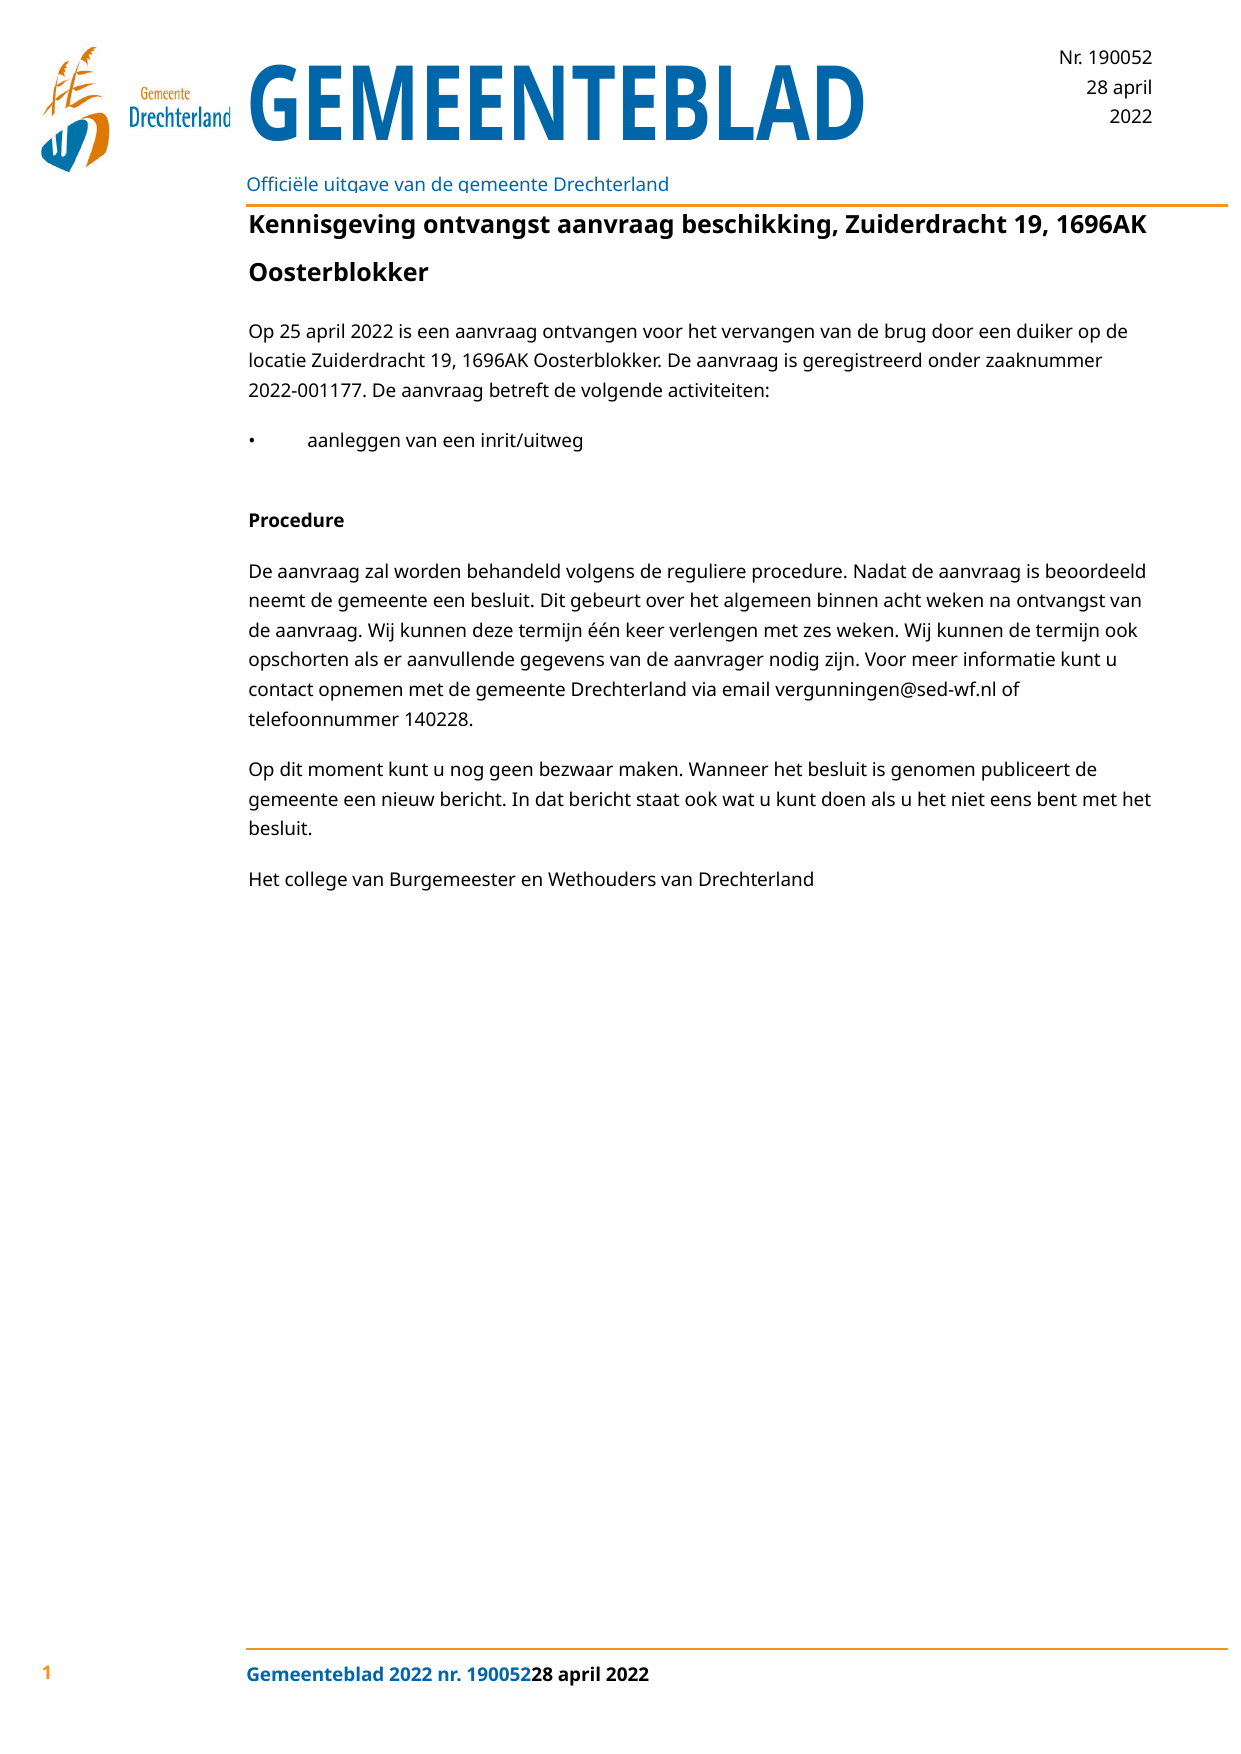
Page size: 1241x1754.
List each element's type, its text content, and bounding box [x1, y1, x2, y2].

text Op 25 april 2022 is een aanvraag ontvangen voor het vervangen van de brug door een duiker op de locatie Zuiderdracht 19, 1696AK Oosterblokker. De aanvraag is geregistreerd onder zaaknummer 2022-001177. De aanvraag betreft de volgende activiteiten: [248, 318, 1152, 403]
picture [226, 115, 231, 124]
picture [41, 47, 231, 172]
text Procedure [248, 507, 1152, 533]
text Het college van Burgemeester en Wethouders van Drechterland [248, 866, 1152, 892]
picture [41, 158, 64, 172]
text De aanvraag zal worden behandeld volgens de reguliere procedure. Nadat de aanvraag is beoordeeld neemt de gemeente een besluit. Dit gebeurt over het algemeen binnen acht weken na ontvangst van de aanvraag. Wij kunnen deze termijn één keer verlengen met zes weken. Wij kunnen de termijn ook opschorten als er aanvullende gegevens van de aanvrager nodig zijn. Voor meer informatie kunt u contact opnemen met de gemeente Drechterland via email vergunningen@sed-wf.nl of telefoonnummer 140228. [248, 558, 1152, 732]
text Kennisgeving ontvangst aanvraag beschikking, Zuiderdracht 19, 1696AK Oosterblokker [248, 207, 1152, 288]
text Op dit moment kunt u nog geen bezwaar maken. Wanneer het besluit is genomen publiceert de gemeente een nieuw bericht. In dat bericht staat ook wat u kunt doen als u het niet eens bent met het besluit. [248, 756, 1152, 841]
list aanleggen van een inrit/uitweg [248, 427, 1152, 453]
